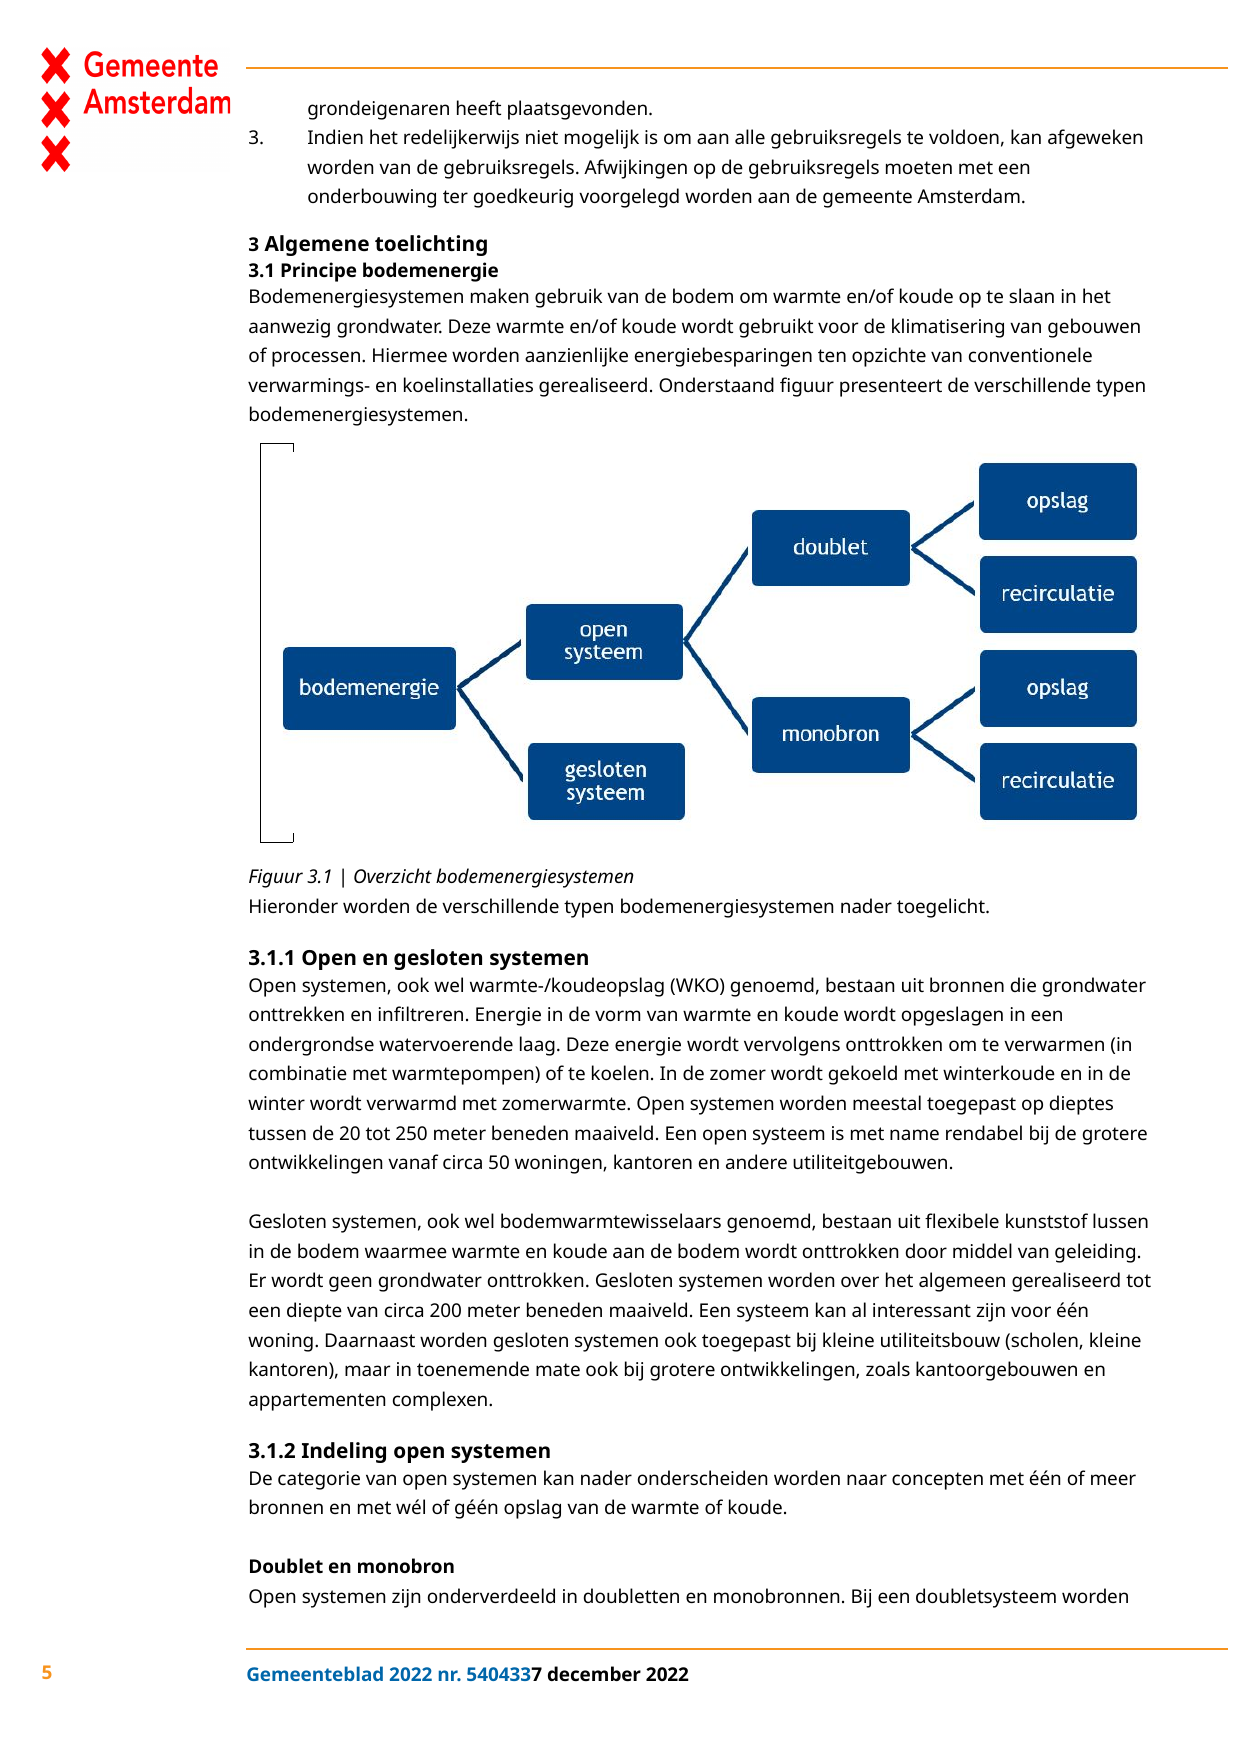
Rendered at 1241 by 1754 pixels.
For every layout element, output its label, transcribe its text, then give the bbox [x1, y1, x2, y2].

text Hieronder worden de verschillende typen bodemenergiesystemen nader toegelicht. [248, 893, 1152, 919]
picture [268, 452, 1155, 833]
text Gesloten systemen, ook wel bodemwarmtewisselaars genoemd, bestaan uit flexibele kunststof lussen in de bodem waarmee warmte en koude aan de bodem wordt onttrokken door middel van geleiding. Er wordt geen grondwater onttrokken. Gesloten systemen worden over het algemeen gerealiseerd tot een diepte van circa 200 meter beneden maaiveld. Een systeem kan al interessant zijn voor één woning. Daarnaast worden gesloten systemen ook toegepast bij kleine utiliteitsbouw (scholen, kleine kantoren), maar in toenemende mate ook bij grotere ontwikkelingen, zoals kantoorgebouwen en appartementen complexen. [248, 1208, 1152, 1412]
list Indien het redelijkerwijs niet mogelijk is om aan alle gebruiksregels te voldoen, kan afgeweken worden van de gebruiksregels. Afwijkingen op de gebruiksregels moeten met een onderbouwing ter goedkeurig voorgelegd worden aan de gemeente Amsterdam. [248, 124, 1152, 209]
text Bodemenergiesystemen maken gebruik van de bodem om warmte en/of koude op te slaan in het aanwezig grondwater. Deze warmte en/of koude wordt gebruikt voor de klimatisering van gebouwen of processen. Hiermee worden aanzienlijke energiebesparingen ten opzichte van conventionele verwarmings- en koelinstallaties gerealiseerd. Onderstaand figuur presenteert de verschillende typen bodemenergiesystemen. [248, 283, 1152, 427]
text Open systemen, ook wel warmte-/koudeopslag (WKO) genoemd, bestaan uit bronnen die grondwater onttrekken en infiltreren. Energie in de vorm van warmte en koude wordt opgeslagen in een ondergrondse watervoerende laag. Deze energie wordt vervolgens onttrokken om te verwarmen (in combinatie met warmtepompen) of te koelen. In de zomer wordt gekoeld met winterkoude en in de winter wordt verwarmd met zomerwarmte. Open systemen worden meestal toegepast op dieptes tussen de 20 tot 250 meter beneden maaiveld. Een open systeem is met name rendabel bij de grotere ontwikkelingen vanaf circa 50 woningen, kantoren en andere utiliteitgebouwen. [248, 972, 1152, 1175]
text 3.1 Principe bodemenergie [248, 258, 1152, 283]
text Figuur 3.1 | Overzicht bodemenergiesystemen [248, 863, 1152, 889]
text Doublet en monobron [248, 1553, 1152, 1579]
text Open systemen zijn onderverdeeld in doubletten en monobronnen. Bij een doubletsysteem worden [248, 1583, 1152, 1609]
text 3 Algemene toelichting [248, 229, 1152, 258]
text 3.1.2 Indeling open systemen [248, 1436, 1152, 1465]
text De categorie van open systemen kan nader onderscheiden worden naar concepten met één of meer bronnen en met wél of géén opslag van de warmte of koude. [248, 1465, 1152, 1520]
text 3.1.1 Open en gesloten systemen [248, 943, 1152, 972]
picture [41, 47, 231, 172]
list grondeigenaren heeft plaatsgevonden. [248, 95, 1152, 121]
